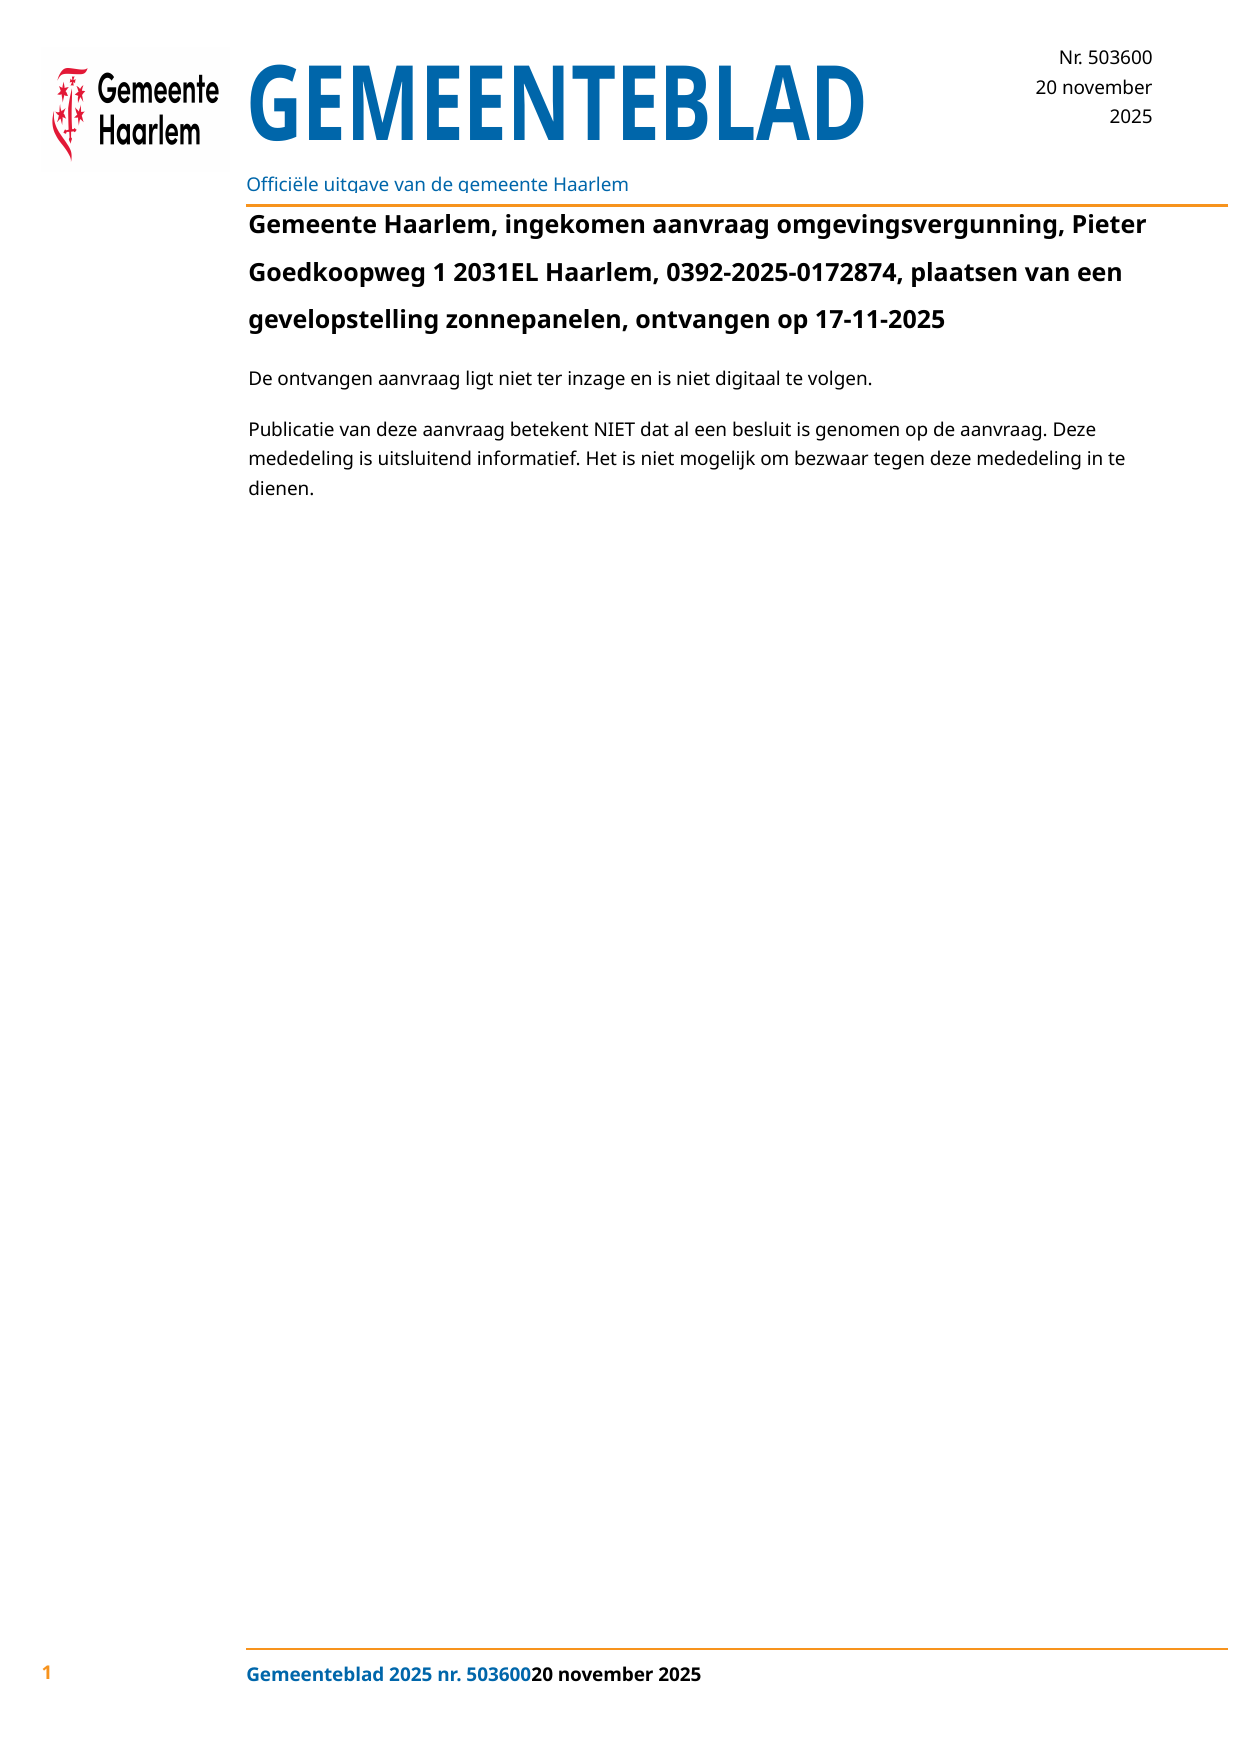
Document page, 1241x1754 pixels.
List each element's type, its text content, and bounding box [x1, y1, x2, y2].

text Gemeente Haarlem, ingekomen aanvraag omgevingsvergunning, Pieter Goedkoopweg 1 2031EL Haarlem, 0392-2025-0172874, plaatsen van een gevelopstelling zonnepanelen, ontvangen op 17-11-2025 [248, 207, 1152, 336]
picture [41, 47, 231, 172]
text De ontvangen aanvraag ligt niet ter inzage en is niet digitaal te volgen. [248, 366, 1152, 391]
text Publicatie van deze aanvraag betekent NIET dat al een besluit is genomen op de aanvraag. Deze mededeling is uitsluitend informatief. Het is niet mogelijk om bezwaar tegen deze mededeling in te dienen. [248, 416, 1152, 501]
